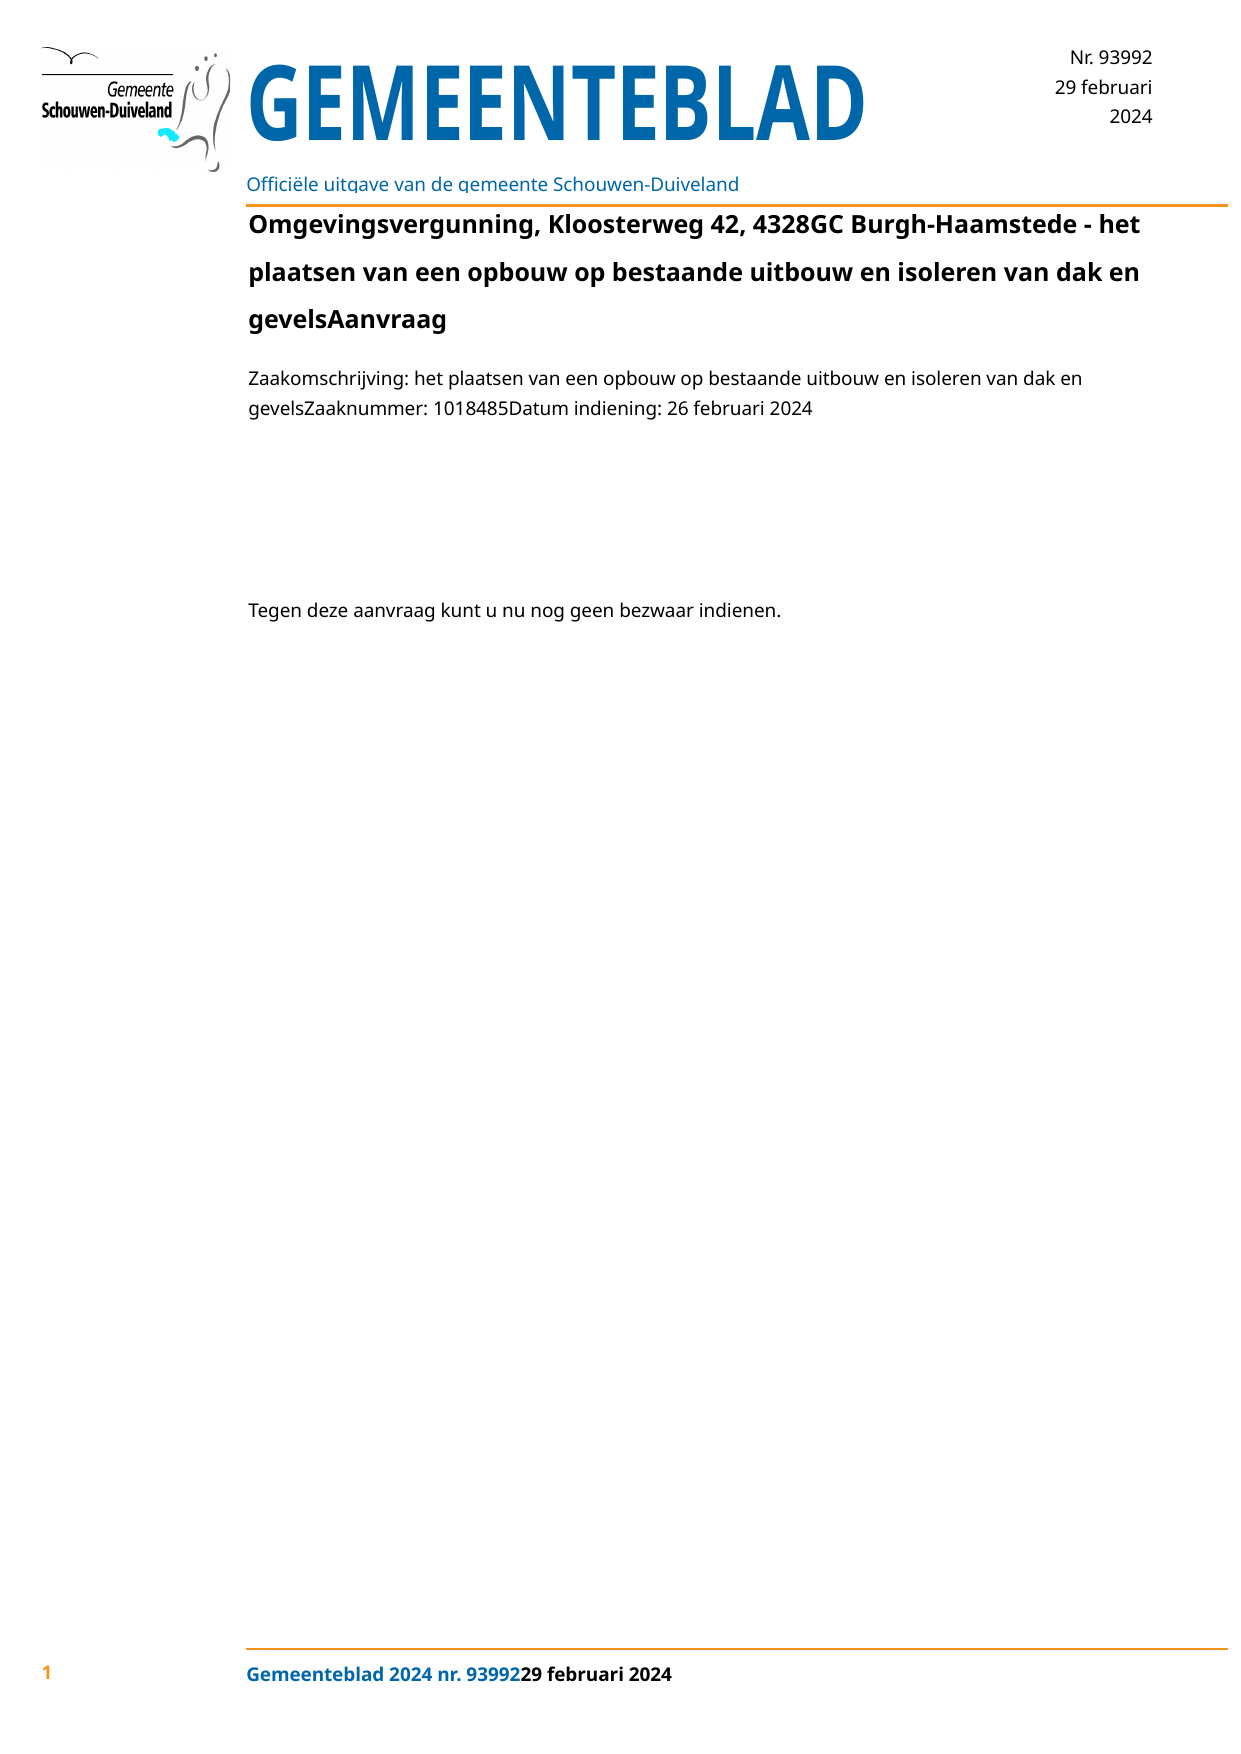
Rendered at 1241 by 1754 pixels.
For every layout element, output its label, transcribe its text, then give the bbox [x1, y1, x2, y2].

text Zaakomschrijving: het plaatsen van een opbouw op bestaande uitbouw en isoleren van dak en gevelsZaaknummer: 1018485Datum indiening: 26 februari 2024 [248, 366, 1152, 421]
text Tegen deze aanvraag kunt u nu nog geen bezwaar indienen. [248, 597, 1152, 622]
text Omgevingsvergunning, Kloosterweg 42, 4328GC Burgh-Haamstede - het plaatsen van een opbouw op bestaande uitbouw en isoleren van dak en gevelsAanvraag [248, 207, 1152, 336]
picture [41, 47, 231, 172]
